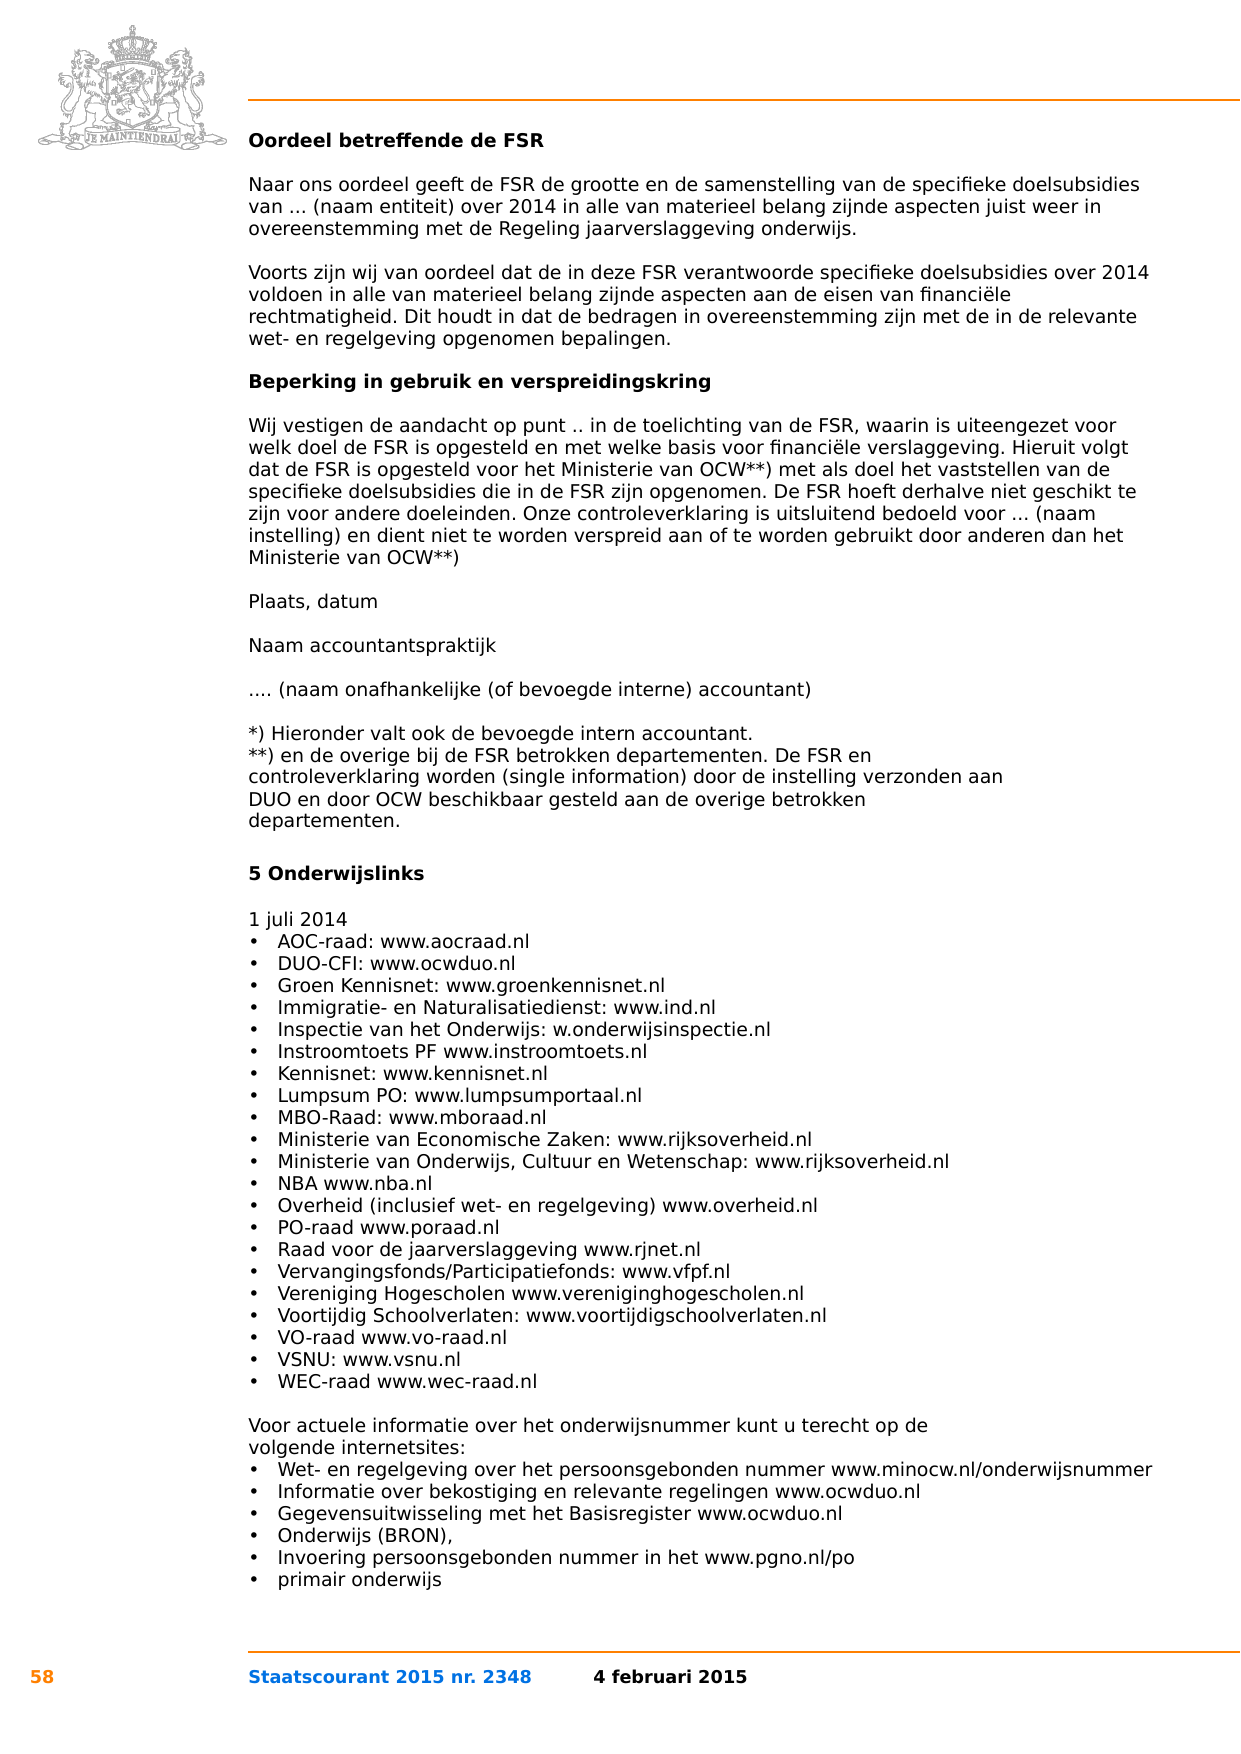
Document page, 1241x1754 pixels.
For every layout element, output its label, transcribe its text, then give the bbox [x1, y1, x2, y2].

text • Ministerie van Onderwijs, Cultuur en Wetenschap: www.rijksoverheid.nl [248, 1151, 1163, 1173]
text DUO en door OCW beschikbaar gesteld aan de overige betrokken [248, 788, 1163, 810]
text **) en de overige bij de FSR betrokken departementen. De FSR en [248, 744, 1163, 766]
text controleverklaring worden (single information) door de instelling verzonden aan [248, 766, 1163, 788]
text • Raad voor de jaarverslaggeving www.rjnet.nl [248, 1239, 1163, 1261]
text Naar ons oordeel geeft de FSR de grootte en de samenstelling van de specifieke doelsubsidies van ... (naam entiteit) over 2014 in alle van materieel belang zijnde aspecten juist weer in overeenstemming met de Regeling jaarverslaggeving onderwijs. [248, 174, 1163, 240]
text Voor actuele informatie over het onderwijsnummer kunt u terecht op de [248, 1415, 1163, 1437]
text • DUO-CFI: www.ocwduo.nl [248, 953, 1163, 975]
text Naam accountantspraktijk [248, 635, 1163, 657]
text • Ministerie van Economische Zaken: www.rijksoverheid.nl [248, 1129, 1163, 1151]
text • Voortijdig Schoolverlaten: www.voortijdigschoolverlaten.nl [248, 1305, 1163, 1327]
text • PO-raad www.poraad.nl [248, 1217, 1163, 1239]
text *) Hieronder valt ook de bevoegde intern accountant. [248, 722, 1163, 744]
text • WEC-raad www.wec-raad.nl [248, 1371, 1163, 1393]
subtitle Oordeel betreffende de FSR [248, 130, 1163, 152]
subtitle Beperking in gebruik en verspreidingskring [248, 371, 1163, 393]
text • Groen Kennisnet: www.groenkennisnet.nl [248, 975, 1163, 997]
text • MBO-Raad: www.mboraad.nl [248, 1107, 1163, 1129]
text 1 juli 2014 [248, 909, 1163, 931]
text • primair onderwijs [248, 1569, 1163, 1591]
text • Onderwijs (BRON), [248, 1525, 1163, 1547]
text • NBA www.nba.nl [248, 1173, 1163, 1195]
text .... (naam onafhankelijke (of bevoegde interne) accountant) [248, 679, 1163, 701]
text departementen. [248, 810, 1163, 832]
text • Lumpsum PO: www.lumpsumportaal.nl [248, 1085, 1163, 1107]
text Plaats, datum [248, 591, 1163, 613]
picture [38, 25, 227, 150]
subtitle 5 Onderwijslinks [248, 862, 1163, 884]
text • Vereniging Hogescholen www.vereniginghogescholen.nl [248, 1283, 1163, 1305]
text • Informatie over bekostiging en relevante regelingen www.ocwduo.nl [248, 1481, 1163, 1503]
text • Kennisnet: www.kennisnet.nl [248, 1063, 1163, 1085]
text Wij vestigen de aandacht op punt .. in de toelichting van de FSR, waarin is uiteengezet voor welk doel de FSR is opgesteld en met welke basis voor financiële verslaggeving. Hieruit volgt dat de FSR is opgesteld voor het Ministerie van OCW**) met als doel het vaststellen van de specifieke doelsubsidies die in de FSR zijn opgenomen. De FSR hoeft derhalve niet geschikt te zijn voor andere doeleinden. Onze controleverklaring is uitsluitend bedoeld voor ... (naam instelling) en dient niet te worden verspreid aan of te worden gebruikt door anderen dan het Ministerie van OCW**) [248, 415, 1163, 569]
text • Immigratie- en Naturalisatiedienst: www.ind.nl [248, 997, 1163, 1019]
text Voorts zijn wij van oordeel dat de in deze FSR verantwoorde specifieke doelsubsidies over 2014 voldoen in alle van materieel belang zijnde aspecten aan de eisen van financiële rechtmatigheid. Dit houdt in dat de bedragen in overeenstemming zijn met de in de relevante wet- en regelgeving opgenomen bepalingen. [248, 262, 1163, 349]
text • Instroomtoets PF www.instroomtoets.nl [248, 1041, 1163, 1063]
text volgende internetsites: [248, 1437, 1163, 1459]
text • AOC-raad: www.aocraad.nl [248, 931, 1163, 953]
text • Vervangingsfonds/Participatiefonds: www.vfpf.nl [248, 1261, 1163, 1283]
text • Wet- en regelgeving over het persoonsgebonden nummer www.minocw.nl/onderwijsnummer [248, 1459, 1163, 1481]
text • Overheid (inclusief wet- en regelgeving) www.overheid.nl [248, 1195, 1163, 1217]
text • Invoering persoonsgebonden nummer in het www.pgno.nl/po [248, 1547, 1163, 1569]
text • Inspectie van het Onderwijs: w.onderwijsinspectie.nl [248, 1019, 1163, 1041]
text • Gegevensuitwisseling met het Basisregister www.ocwduo.nl [248, 1503, 1163, 1525]
text • VSNU: www.vsnu.nl [248, 1349, 1163, 1371]
text • VO-raad www.vo-raad.nl [248, 1327, 1163, 1349]
